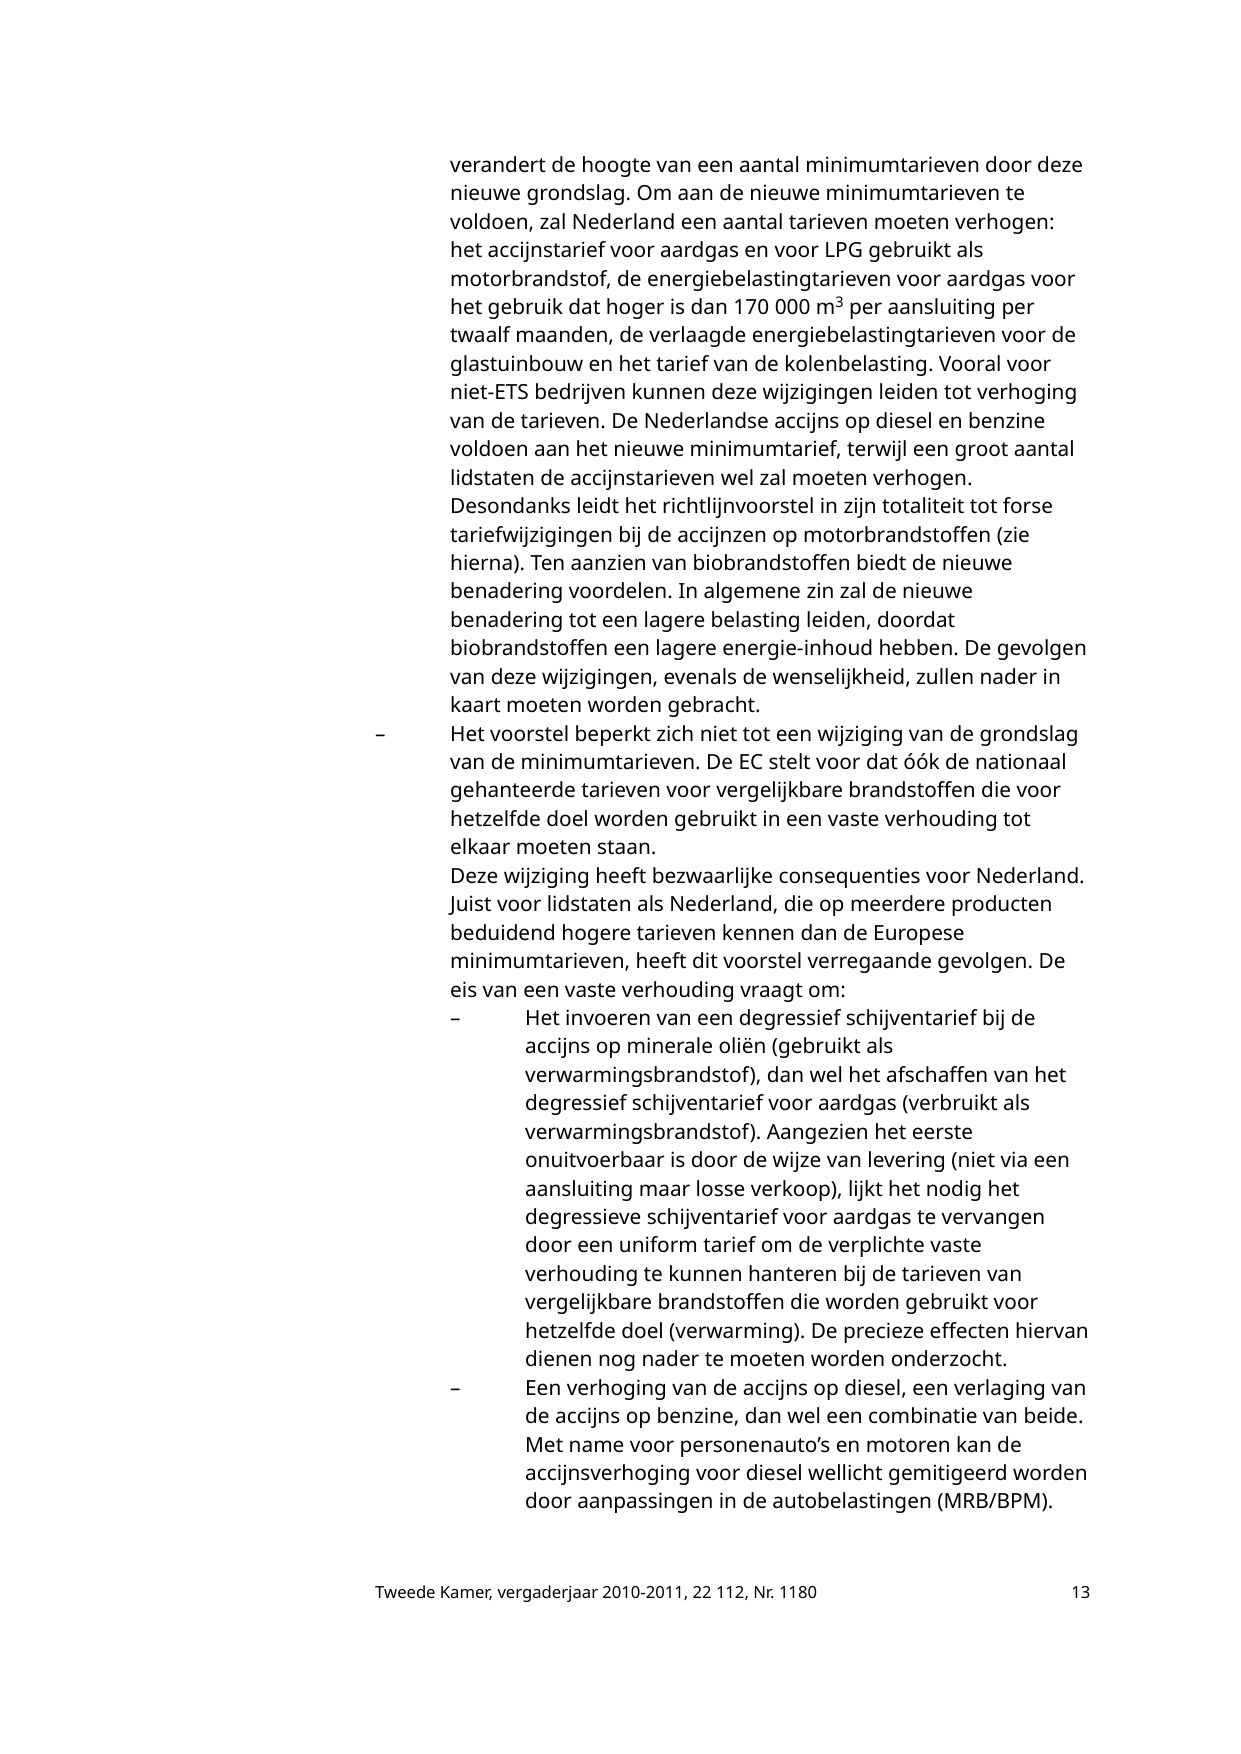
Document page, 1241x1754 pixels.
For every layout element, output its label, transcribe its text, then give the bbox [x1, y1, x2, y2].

list Het invoeren van een degressief schijventarief bij de accijns op minerale oliën (gebruikt als verwarmingsbrandstof), dan wel het afschaffen van het degressief schijventarief voor aardgas (verbruikt als verwarmingsbrandstof). Aangezien het eerste onuitvoerbaar is door de wijze van levering (niet via een aansluiting maar losse verkoop), lijkt het nodig het degressieve schijventarief voor aardgas te vervangen door een uniform tarief om de verplichte vaste verhouding te kunnen hanteren bij de tarieven van vergelijkbare brandstoffen die worden gebruikt voor hetzelfde doel (verwarming). De precieze effecten hiervan dienen nog nader te moeten worden onderzocht. [450, 1003, 1090, 1373]
list Het voorstel beperkt zich niet tot een wijziging van de grondslag van de minimumtarieven. De EC stelt voor dat óók de nationaal gehanteerde tarieven voor vergelijkbare brandstoffen die voor hetzelfde doel worden gebruikt in een vaste verhouding tot elkaar moeten staan. [375, 719, 1090, 861]
list Een verhoging van de accijns op diesel, een verlaging van de accijns op benzine, dan wel een combinatie van beide. Met name voor personenauto’s en motoren kan de accijnsverhoging voor diesel wellicht gemitigeerd worden door aanpassingen in de autobelastingen (MRB/BPM). [450, 1373, 1090, 1515]
list verandert de hoogte van een aantal minimumtarieven door deze nieuwe grondslag. Om aan de nieuwe minimumtarieven te voldoen, zal Nederland een aantal tarieven moeten verhogen: het accijnstarief voor aardgas en voor LPG gebruikt als motorbrandstof, de energiebelastingtarieven voor aardgas voor het gebruik dat hoger is dan 170 000 m3 per aansluiting per twaalf maanden, de verlaagde energiebelastingtarieven voor de glastuinbouw en het tarief van de kolenbelasting. Vooral voor niet-ETS bedrijven kunnen deze wijzigingen leiden tot verhoging van de tarieven. De Nederlandse accijns op diesel en benzine voldoen aan het nieuwe minimumtarief, terwijl een groot aantal lidstaten de accijnstarieven wel zal moeten verhogen. Desondanks leidt het richtlijnvoorstel in zijn totaliteit tot forse tariefwijzigingen bij de accijnzen op motorbrandstoffen (zie hierna). Ten aanzien van biobrandstoffen biedt de nieuwe benadering voordelen. In algemene zin zal de nieuwe benadering tot een lagere belasting leiden, doordat biobrandstoffen een lagere energie-inhoud hebben. De gevolgen van deze wijzigingen, evenals de wenselijkheid, zullen nader in kaart moeten worden gebracht. [375, 150, 1090, 719]
list Deze wijziging heeft bezwaarlijke consequenties voor Nederland. Juist voor lidstaten als Nederland, die op meerdere producten beduidend hogere tarieven kennen dan de Europese minimumtarieven, heeft dit voorstel verregaande gevolgen. De eis van een vaste verhouding vraagt om: [375, 861, 1090, 1003]
